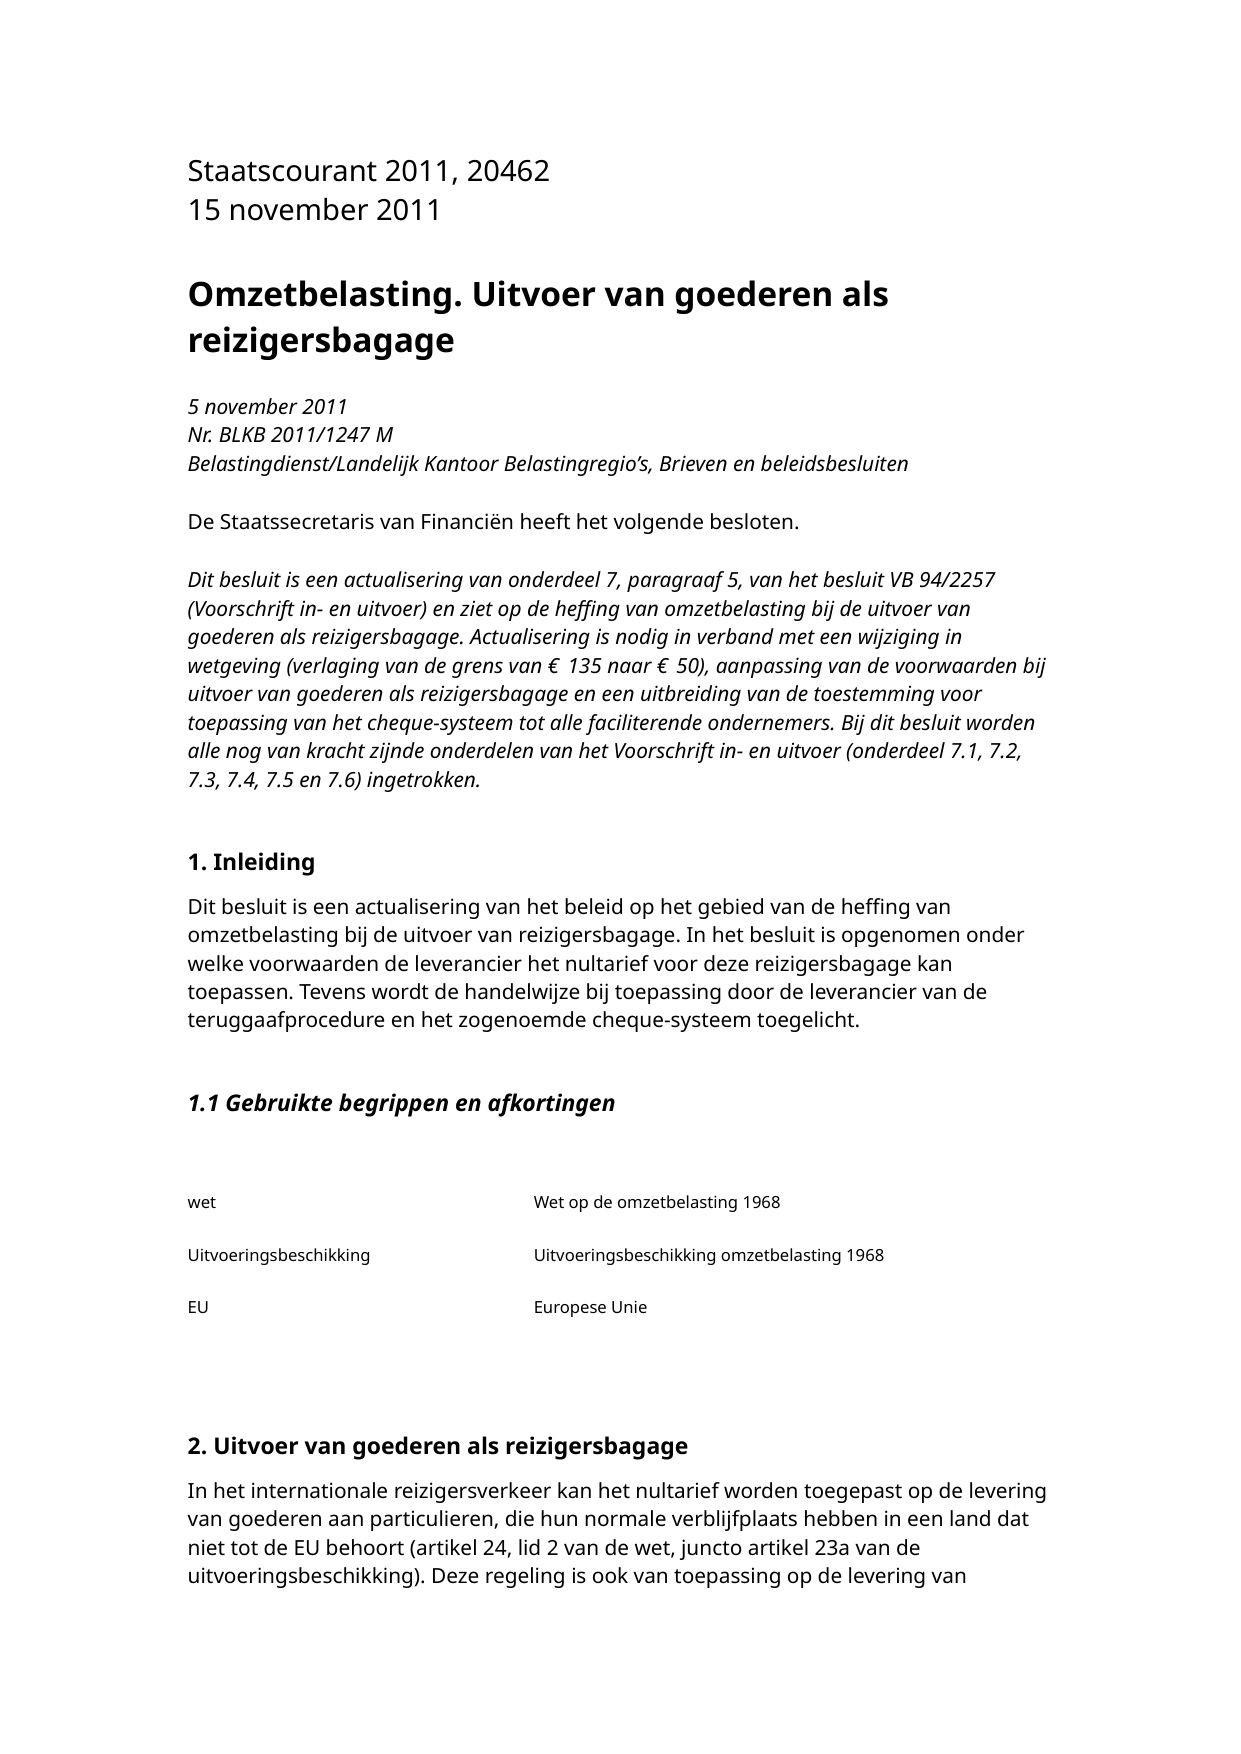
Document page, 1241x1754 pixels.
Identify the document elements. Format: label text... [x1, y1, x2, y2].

text 5 november 2011 [187, 392, 1053, 420]
subtitle 2. Uitvoer van goederen als reizigersbagage [187, 1430, 1053, 1461]
text Staatscourant 2011, 20462 [187, 150, 1053, 190]
subtitle 1. Inleiding [187, 846, 1053, 877]
text 15 november 2011 [187, 190, 1053, 229]
table_header wet [188, 1191, 533, 1243]
subtitle 1.1 Gebruikte begrippen en afkortingen [187, 1087, 1053, 1118]
text Nr. BLKB 2011/1247 M [187, 420, 1053, 449]
text De Staatssecretaris van Financiën heeft het volgende besloten. [187, 507, 1053, 536]
text Belastingdienst/Landelijk Kantoor Belastingregio’s, Brieven en beleidsbesluiten [187, 449, 1053, 477]
text Dit besluit is een actualisering van het beleid op het gebied van de heffing van omzetbelasting bij de uitvoer van reizigersbagage. In het besluit is opgenomen onder welke voorwaarden de leverancier het nultarief voor deze reizigersbagage kan toepassen. Tevens wordt de handelwijze bij toepassing door de leverancier van de teruggaafprocedure en het zogenoemde cheque-systeem toegelicht. [187, 892, 1053, 1034]
text In het internationale reizigersverkeer kan het nultarief worden toegepast op de levering van goederen aan particulieren, die hun normale verblijfplaats hebben in een land dat niet tot de EU behoort (artikel 24, lid 2 van de wet, juncto artikel 23a van de uitvoeringsbeschikking). Deze regeling is ook van toepassing op de levering van [187, 1476, 1053, 1590]
table_cell Europese Unie [534, 1296, 1053, 1349]
table_cell Uitvoeringsbeschikking [188, 1244, 533, 1296]
subtitle Omzetbelasting. Uitvoer van goederen als reizigersbagage [187, 271, 1053, 362]
table_cell EU [188, 1296, 533, 1349]
table_cell Uitvoeringsbeschikking omzetbelasting 1968 [534, 1244, 1053, 1296]
table_header Wet op de omzetbelasting 1968 [534, 1191, 1053, 1243]
text Dit besluit is een actualisering van onderdeel 7, paragraaf 5, van het besluit VB 94/2257 (Voorschrift in- en uitvoer) en ziet op de heffing van omzetbelasting bij de uitvoer van goederen als reizigersbagage. Actualisering is nodig in verband met een wijziging in wetgeving (verlaging van de grens van € 135 naar € 50), aanpassing van de voorwaarden bij uitvoer van goederen als reizigersbagage en een uitbreiding van de toestemming voor toepassing van het cheque-systeem tot alle faciliterende ondernemers. Bij dit besluit worden alle nog van kracht zijnde onderdelen van het Voorschrift in- en uitvoer (onderdeel 7.1, 7.2, 7.3, 7.4, 7.5 en 7.6) ingetrokken. [187, 566, 1053, 793]
